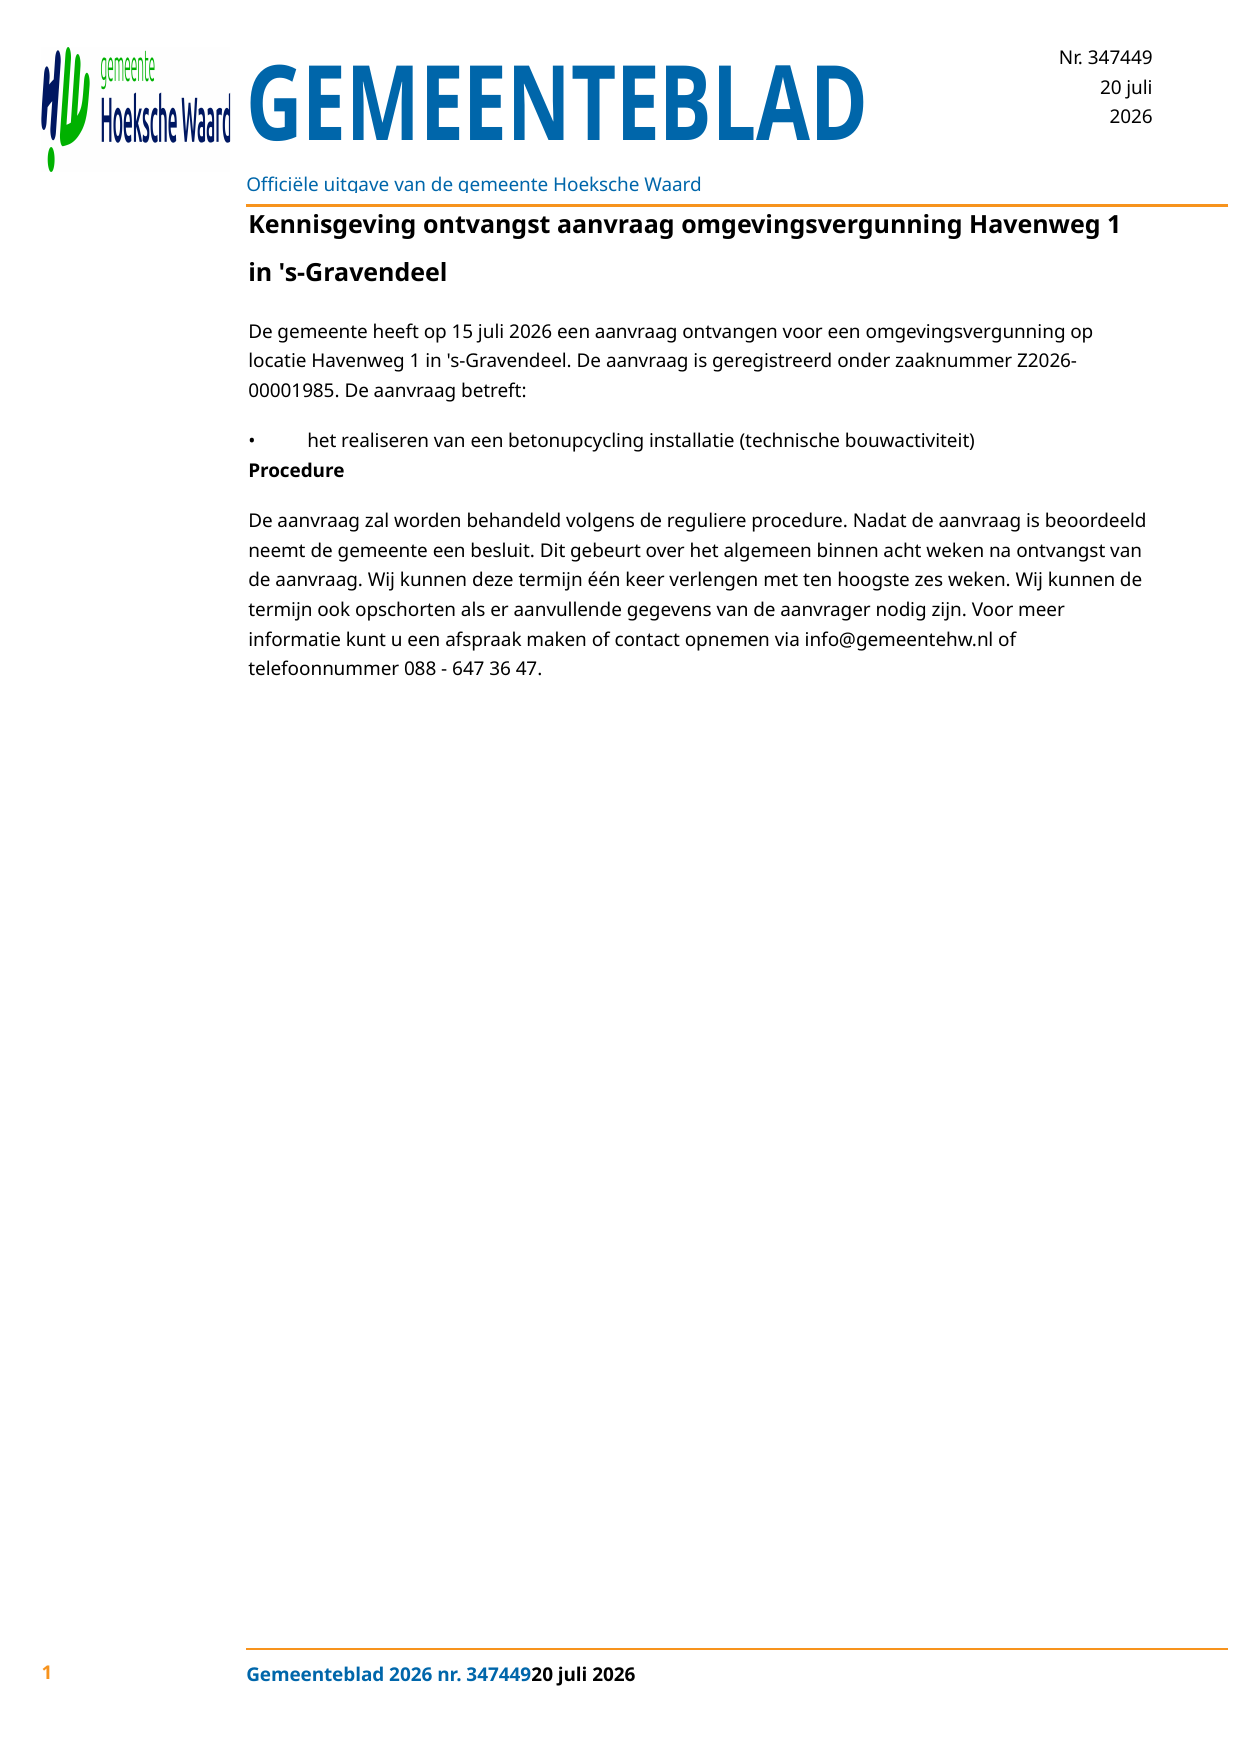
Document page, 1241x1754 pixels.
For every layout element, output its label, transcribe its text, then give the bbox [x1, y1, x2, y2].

text De gemeente heeft op 15 juli 2026 een aanvraag ontvangen voor een omgevingsvergunning op locatie Havenweg 1 in 's-Gravendeel. De aanvraag is geregistreerd onder zaaknummer Z2026-00001985. De aanvraag betreft: [248, 318, 1152, 403]
list het realiseren van een betonupcycling installatie (technische bouwactiviteit) [248, 427, 1152, 453]
text Procedure [248, 457, 1152, 483]
text Kennisgeving ontvangst aanvraag omgevingsvergunning Havenweg 1 in 's-Gravendeel [248, 207, 1152, 288]
text De aanvraag zal worden behandeld volgens de reguliere procedure. Nadat de aanvraag is beoordeeld neemt de gemeente een besluit. Dit gebeurt over het algemeen binnen acht weken na ontvangst van de aanvraag. Wij kunnen deze termijn één keer verlengen met ten hoogste zes weken. Wij kunnen de termijn ook opschorten als er aanvullende gegevens van de aanvrager nodig zijn. Voor meer informatie kunt u een afspraak maken of contact opnemen via info@gemeentehw.nl of telefoonnummer 088 - 647 36 47. [248, 507, 1152, 681]
picture [41, 47, 231, 172]
